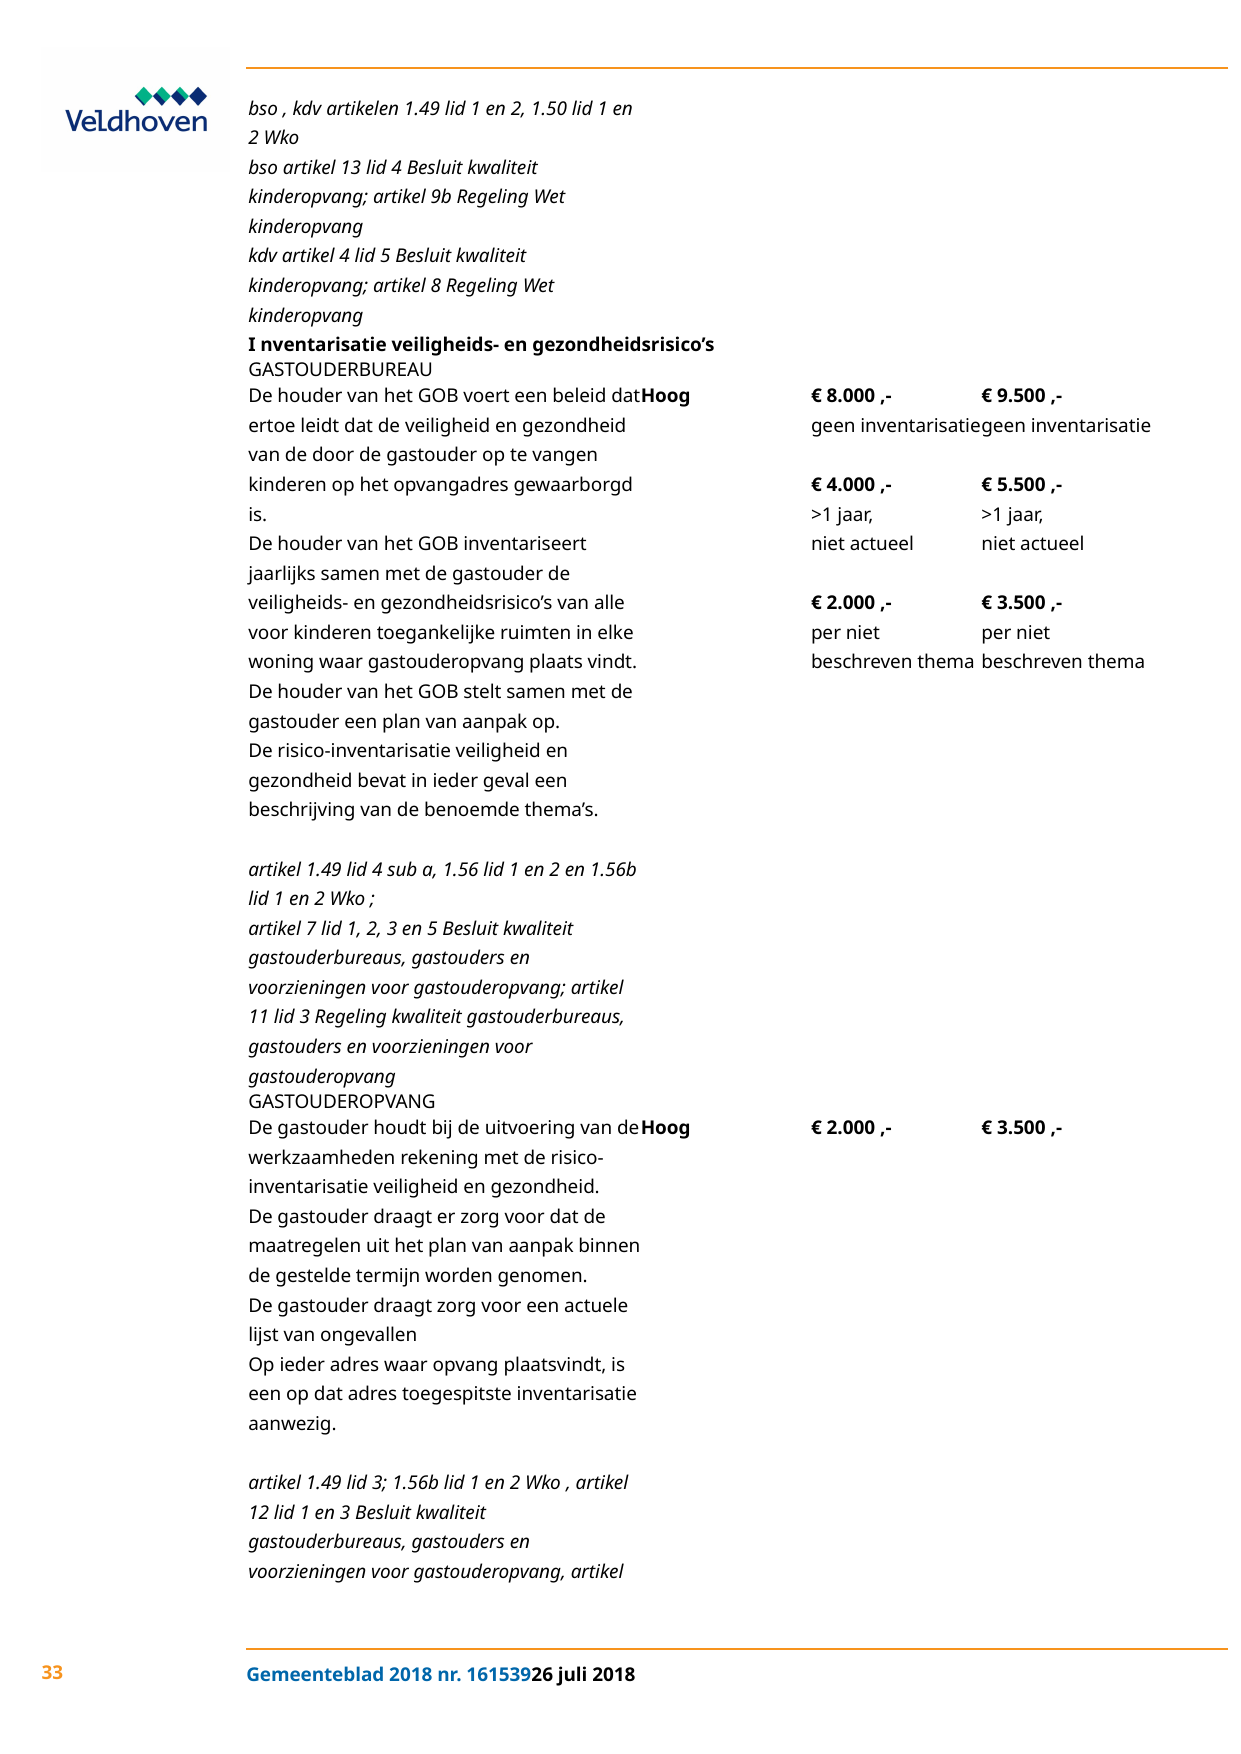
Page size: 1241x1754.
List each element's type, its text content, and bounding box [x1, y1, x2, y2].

table_cell De gastouder houdt bij de uitvoering van de werkzaamheden rekening met de risico-inventarisatie veiligheid en gezondheid. De gastouder draagt er zorg voor dat de maatregelen uit het plan van aanpak binnen de gestelde termijn worden genomen. De gastouder draagt zorg voor een actuele lijst van ongevallen Op ieder adres waar opvang plaatsvindt, is een op dat adres toegespitste inventarisatie aanwezig. artikel 1.49 lid 3; 1.56b lid 1 en 2 Wko , artikel 12 lid 1 en 3 Besluit kwaliteit gastouderbureaus, gastouders en voorzieningen voor gastouderopvang, artikel [248, 1114, 641, 1584]
table_cell De houder van het GOB voert een beleid dat ertoe leidt dat de veiligheid en gezondheid van de door de gastouder op te vangen kinderen op het opvangadres gewaarborgd is. De houder van het GOB inventariseert jaarlijks samen met de gastouder de veiligheids- en gezondheidsrisico’s van alle voor kinderen toegankelijke ruimten in elke woning waar gastouderopvang plaats vindt. De houder van het GOB stelt samen met de gastouder een plan van aanpak op. De risico-inventarisatie veiligheid en gezondheid bevat in ieder geval een beschrijving van de benoemde thema’s. artikel 1.49 lid 4 sub a, 1.56 lid 1 en 2 en 1.56b lid 1 en 2 Wko ; artikel 7 lid 1, 2, 3 en 5 Besluit kwaliteit gastouderbureaus, gastouders en voorzieningen voor gastouderopvang; artikel 11 lid 3 Regeling kwaliteit gastouderbureaus, gastouders en voorzieningen voor gastouderopvang [248, 383, 641, 1088]
table_cell [981, 95, 1152, 328]
table_cell GASTOUDERBUREAU [248, 357, 1152, 382]
table_cell GASTOUDEROPVANG [248, 1089, 981, 1114]
table_cell € 9.500 ,- geen inventarisatie € 5.500 ,- >1 jaar, niet actueel € 3.500 ,- per niet beschreven thema [981, 383, 1152, 1088]
table_cell Hoog [641, 383, 811, 1088]
table_cell € 8.000 ,- geen inventarisatie € 4.000 ,- >1 jaar, niet actueel € 2.000 ,- per niet beschreven thema [811, 383, 981, 1088]
picture [41, 47, 231, 172]
table_cell [811, 95, 981, 328]
table_cell € 2.000 ,- [811, 1114, 981, 1584]
table_cell Hoog [641, 1114, 811, 1584]
table_cell € 3.500 ,- [981, 1114, 1152, 1584]
table_cell bso , kdv artikelen 1.49 lid 1 en 2, 1.50 lid 1 en 2 Wko bso artikel 13 lid 4 Besluit kwaliteit kinderopvang; artikel 9b Regeling Wet kinderopvang kdv artikel 4 lid 5 Besluit kwaliteit kinderopvang; artikel 8 Regeling Wet kinderopvang [248, 95, 641, 328]
table_cell [641, 95, 811, 328]
table_cell [981, 1089, 1152, 1114]
table_header I nventarisatie veiligheids- en gezondheidsrisico’s [248, 331, 1152, 357]
